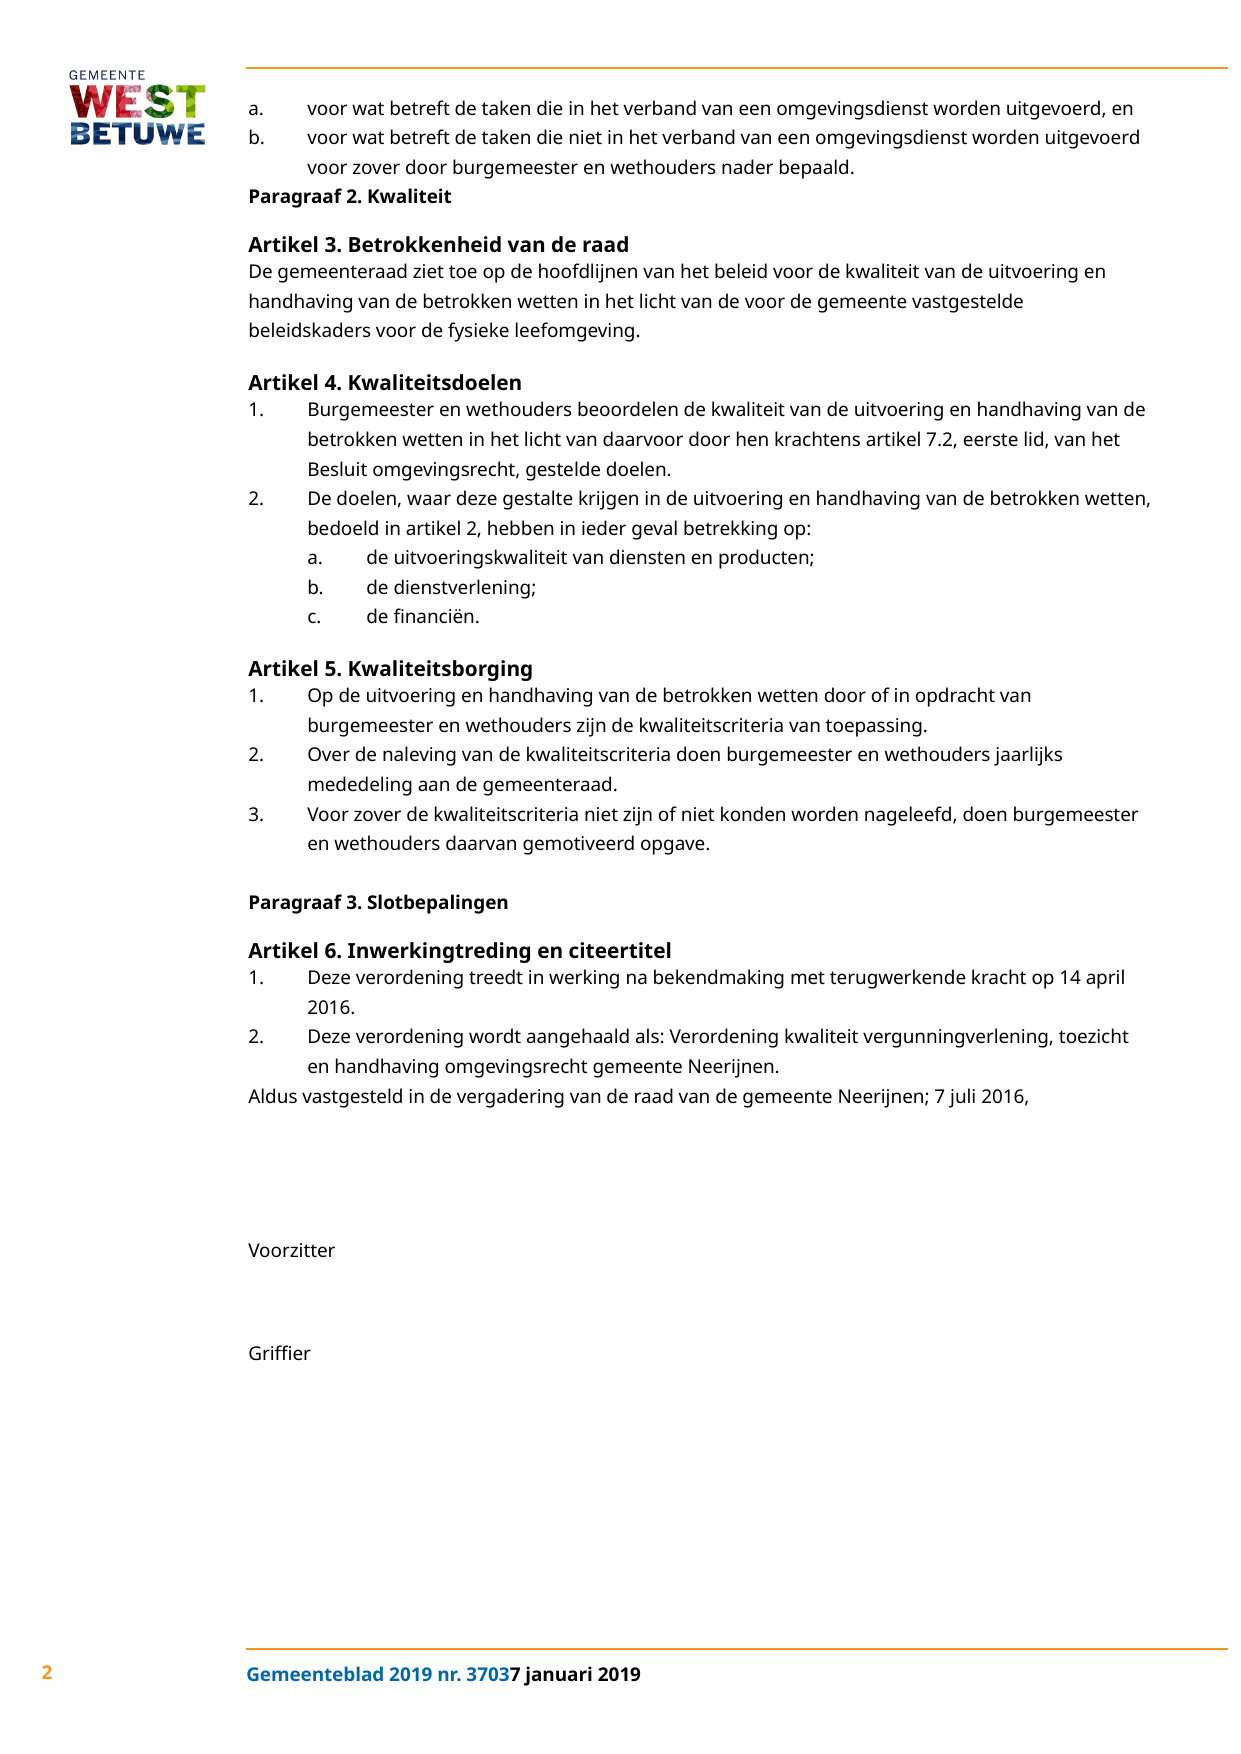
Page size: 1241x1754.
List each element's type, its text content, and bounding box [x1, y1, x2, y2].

list Deze verordening treedt in werking na bekendmaking met terugwerkende kracht op 14 april 2016. [248, 964, 1152, 1020]
text Artikel 4. Kwaliteitsdoelen [248, 368, 1152, 397]
list Voor zover de kwaliteitscriteria niet zijn of niet konden worden nageleefd, doen burgemeester en wethouders daarvan gemotiveerd opgave. [248, 801, 1152, 856]
text Artikel 6. Inwerkingtreding en citeertitel [248, 936, 1152, 964]
list Over de naleving van de kwaliteitscriteria doen burgemeester en wethouders jaarlijks mededeling aan de gemeenteraad. [248, 742, 1152, 797]
text Aldus vastgesteld in de vergadering van de raad van de gemeente Neerijnen; 7 juli 2016, [248, 1083, 1152, 1109]
text Artikel 5. Kwaliteitsborging [248, 654, 1152, 682]
text Voorzitter [248, 1237, 1152, 1263]
list de financiën. [307, 604, 1152, 629]
list Burgemeester en wethouders beoordelen de kwaliteit van de uitvoering en handhaving van de betrokken wetten in het licht van daarvoor door hen krachtens artikel 7.2, eerste lid, van het Besluit omgevingsrecht, gestelde doelen. [248, 397, 1152, 481]
text Paragraaf 2. Kwaliteit [248, 183, 1152, 209]
list De doelen, waar deze gestalte krijgen in de uitvoering en handhaving van de betrokken wetten, bedoeld in artikel 2, hebben in ieder geval betrekking op: [248, 485, 1152, 541]
list voor wat betreft de taken die niet in het verband van een omgevingsdienst worden uitgevoerd voor zover door burgemeester en wethouders nader bepaald. [248, 124, 1152, 180]
list Deze verordening wordt aangehaald als: Verordening kwaliteit vergunningverlening, toezicht en handhaving omgevingsrecht gemeente Neerijnen. [248, 1024, 1152, 1079]
list Op de uitvoering en handhaving van de betrokken wetten door of in opdracht van burgemeester en wethouders zijn de kwaliteitscriteria van toepassing. [248, 682, 1152, 738]
text Artikel 3. Betrokkenheid van de raad [248, 230, 1152, 258]
text Paragraaf 3. Slotbepalingen [248, 889, 1152, 915]
text Griffier [248, 1340, 1152, 1366]
list voor wat betreft de taken die in het verband van een omgevingsdienst worden uitgevoerd, en [248, 95, 1152, 121]
text De gemeenteraad ziet toe op de hoofdlijnen van het beleid voor de kwaliteit van de uitvoering en handhaving van de betrokken wetten in het licht van de voor de gemeente vastgestelde beleidskaders voor de fysieke leefomgeving. [248, 258, 1152, 343]
list de uitvoeringskwaliteit van diensten en producten; [307, 544, 1152, 570]
picture [41, 47, 231, 172]
list de dienstverlening; [307, 574, 1152, 600]
